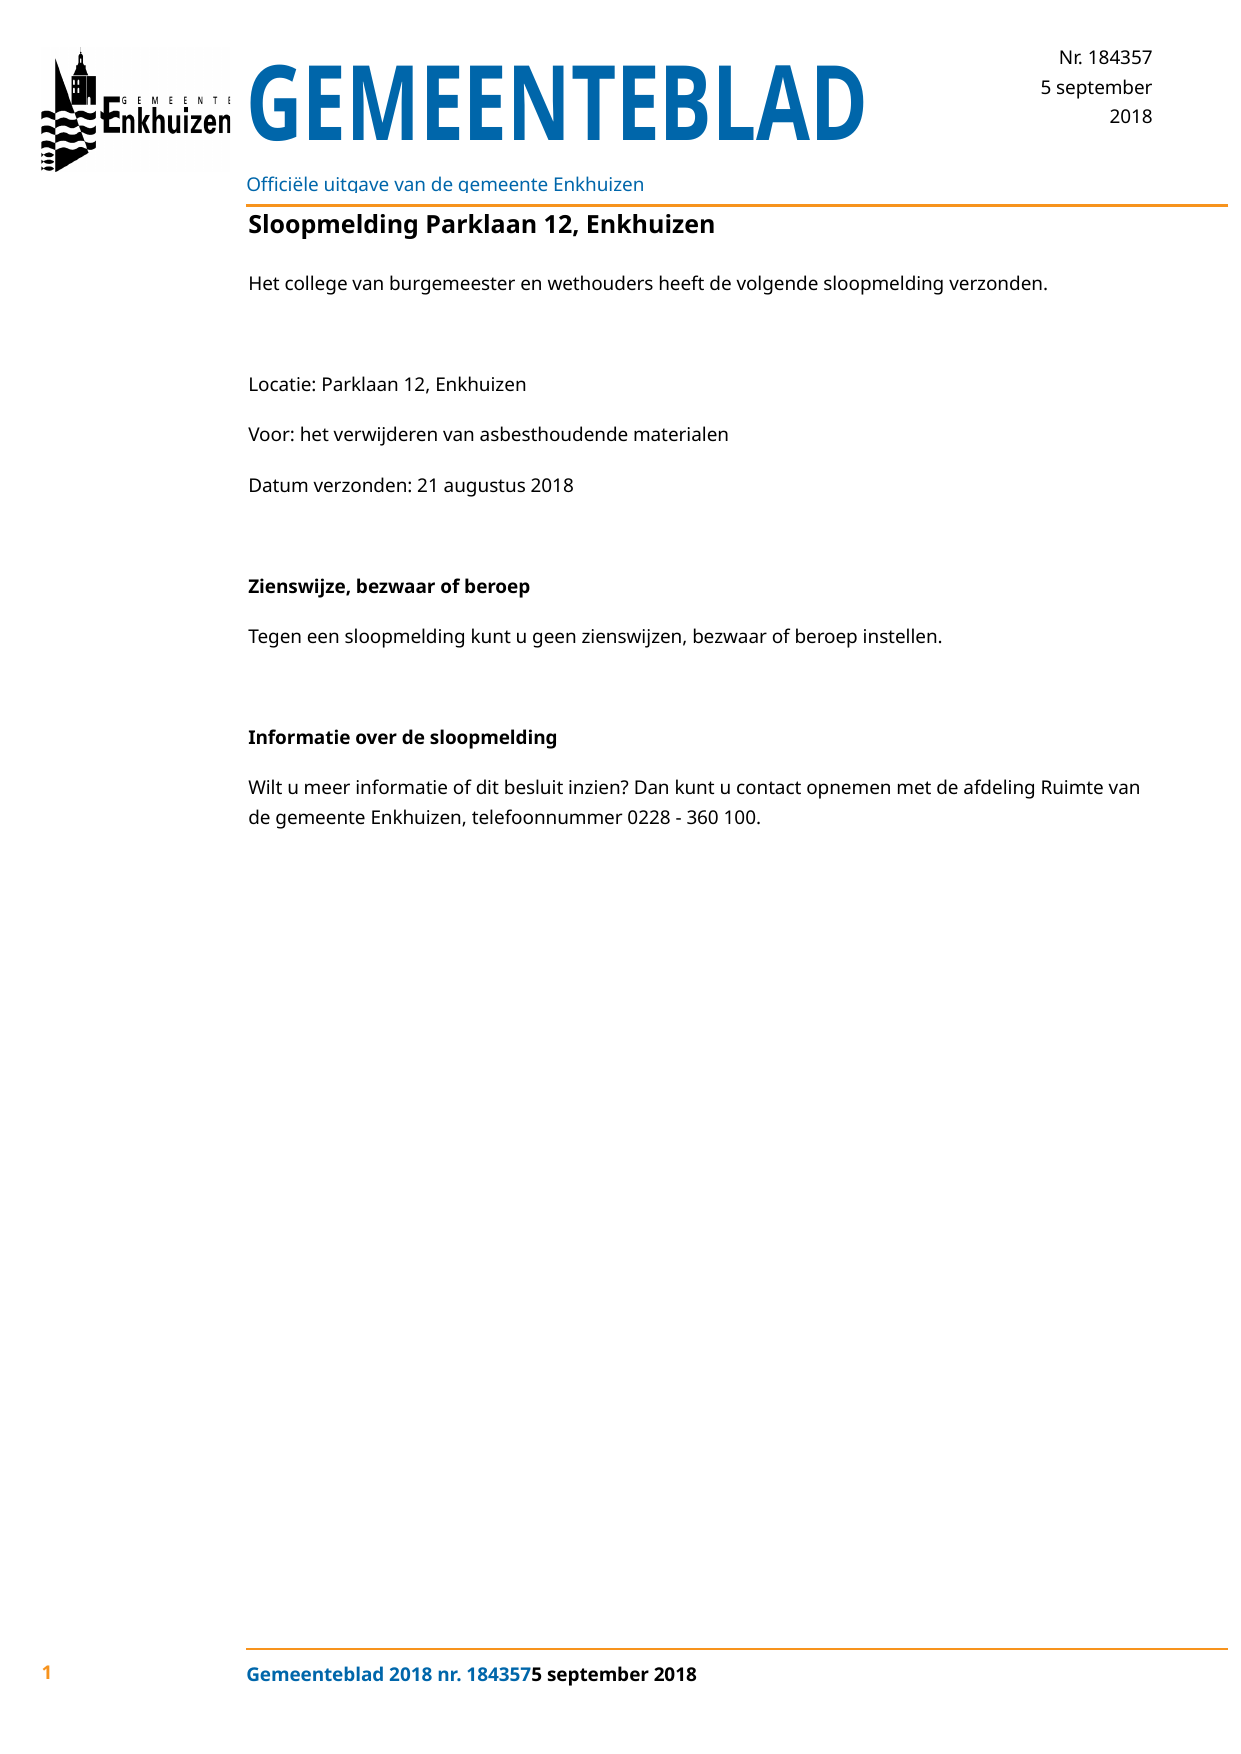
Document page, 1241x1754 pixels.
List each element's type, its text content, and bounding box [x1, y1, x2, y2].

text Zienswijze, bezwaar of beroep [248, 573, 1152, 598]
text Locatie: Parklaan 12, Enkhuizen [248, 371, 1152, 397]
text Tegen een sloopmelding kunt u geen zienswijzen, bezwaar of beroep instellen. [248, 623, 1152, 649]
picture [41, 47, 231, 172]
text Informatie over de sloopmelding [248, 724, 1152, 750]
text Sloopmelding Parklaan 12, Enkhuizen [248, 207, 1152, 241]
text Wilt u meer informatie of dit besluit inzien? Dan kunt u contact opnemen met de afdeling Ruimte van de gemeente Enkhuizen, telefoonnummer 0228 - 360 100. [248, 774, 1152, 830]
text Voor: het verwijderen van asbesthoudende materialen [248, 422, 1152, 447]
text Het college van burgemeester en wethouders heeft de volgende sloopmelding verzonden. [248, 270, 1152, 296]
text Datum verzonden: 21 augustus 2018 [248, 472, 1152, 498]
